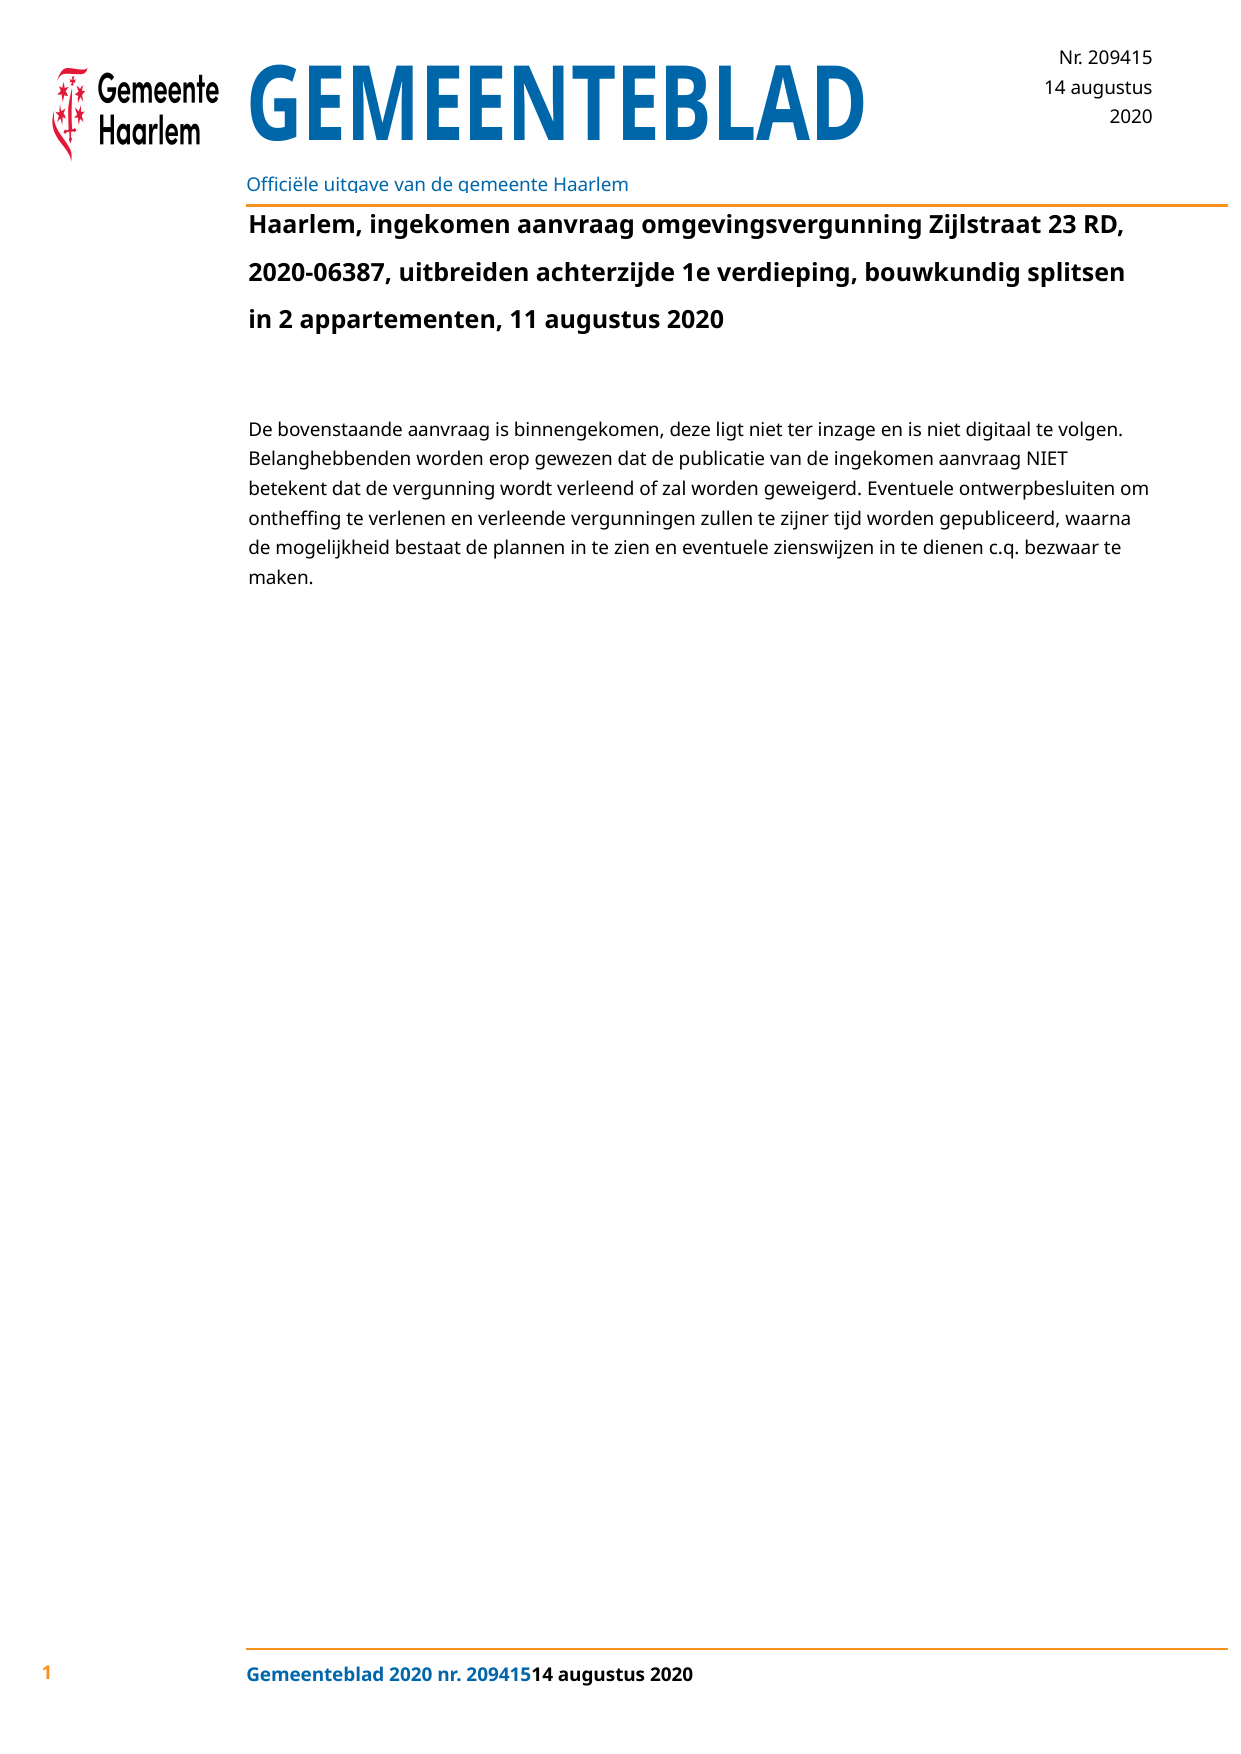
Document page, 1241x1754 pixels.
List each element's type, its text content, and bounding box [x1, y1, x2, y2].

text De bovenstaande aanvraag is binnengekomen, deze ligt niet ter inzage en is niet digitaal te volgen. Belanghebbenden worden erop gewezen dat de publicatie van de ingekomen aanvraag NIET betekent dat de vergunning wordt verleend of zal worden geweigerd. Eventuele ontwerpbesluiten om ontheffing te verlenen en verleende vergunningen zullen te zijner tijd worden gepubliceerd, waarna de mogelijkheid bestaat de plannen in te zien en eventuele zienswijzen in te dienen c.q. bezwaar te maken. [248, 416, 1152, 589]
text Haarlem, ingekomen aanvraag omgevingsvergunning Zijlstraat 23 RD, 2020-06387, uitbreiden achterzijde 1e verdieping, bouwkundig splitsen in 2 appartementen, 11 augustus 2020 [248, 207, 1152, 336]
picture [41, 47, 231, 172]
